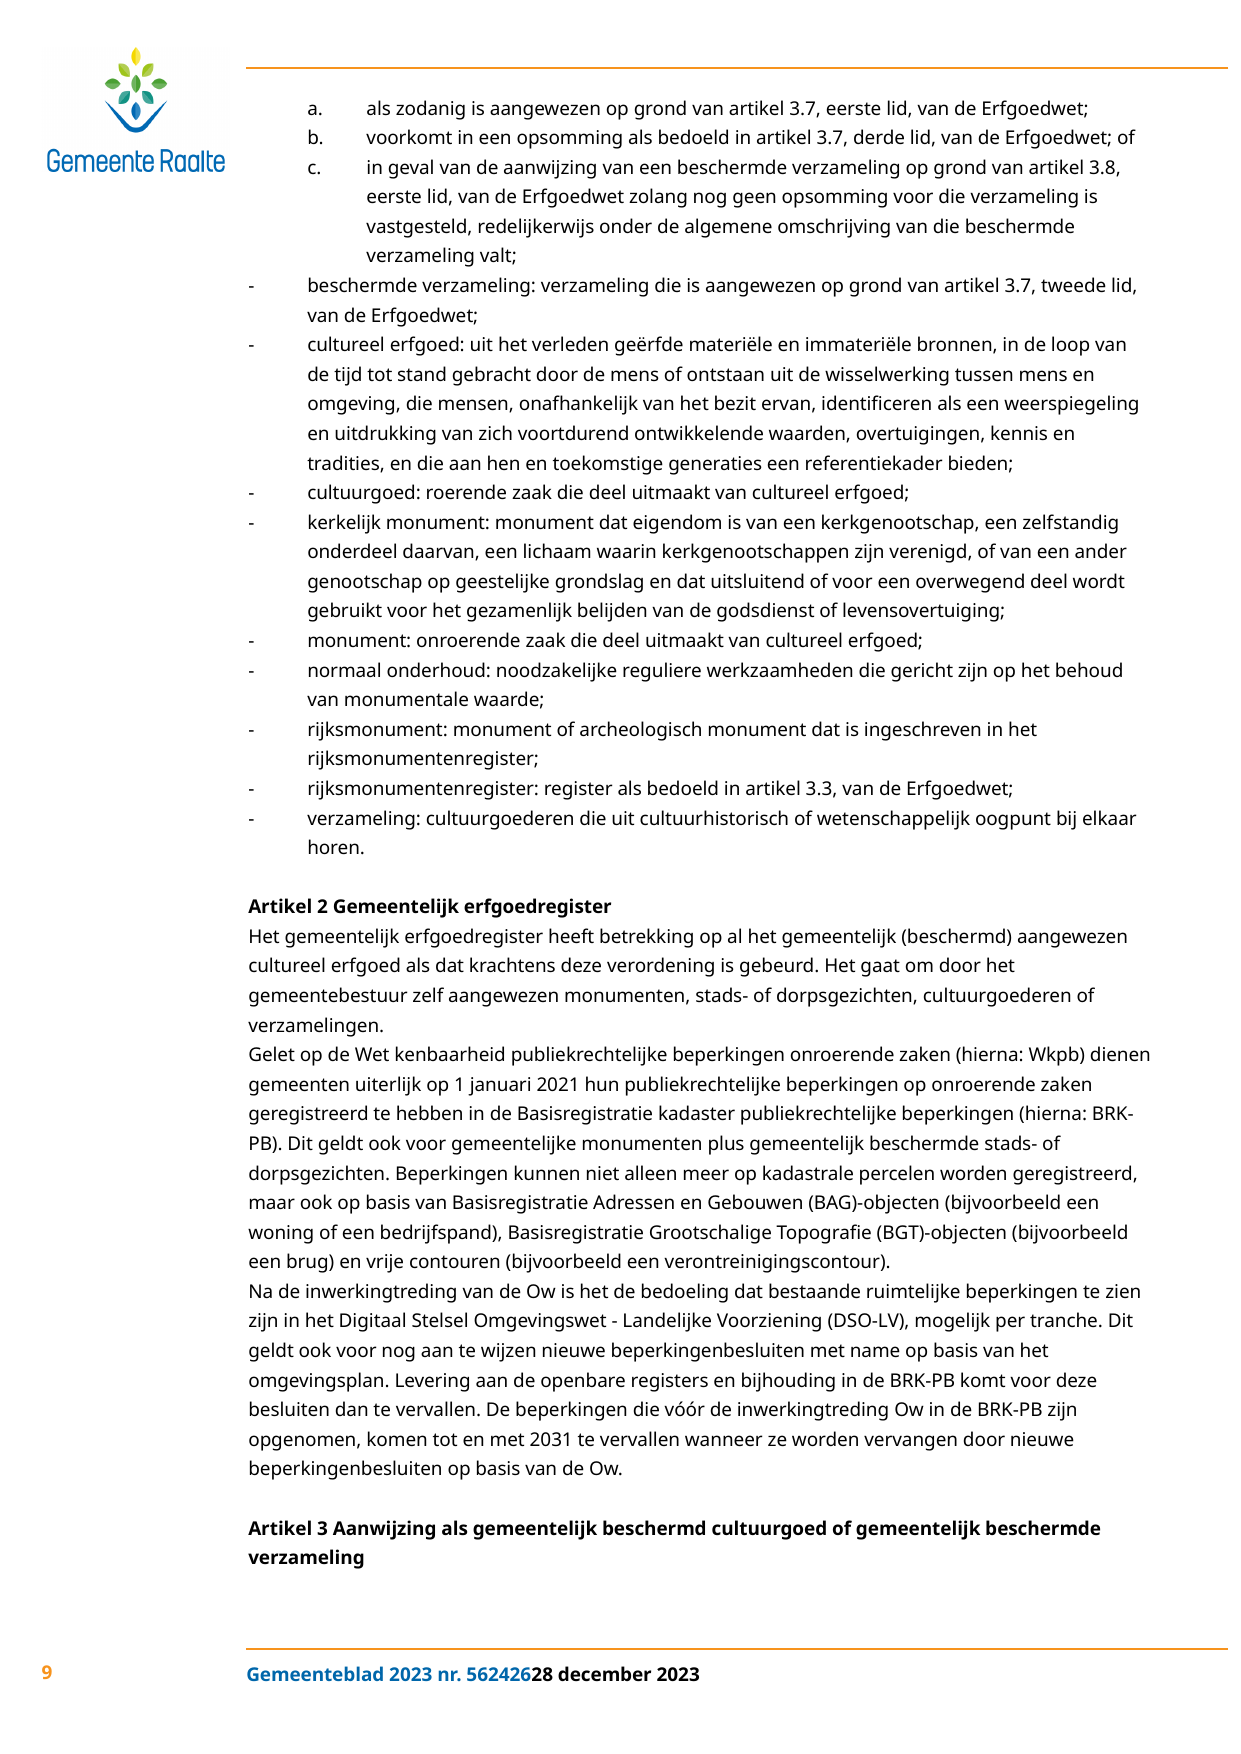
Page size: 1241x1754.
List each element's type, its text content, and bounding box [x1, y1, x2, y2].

text Artikel 2 Gemeentelijk erfgoedregister [248, 893, 1152, 919]
text Artikel 3 Aanwijzing als gemeentelijk beschermd cultuurgoed of gemeentelijk beschermde verzameling [248, 1515, 1152, 1570]
list verzameling: cultuurgoederen die uit cultuurhistorisch of wetenschappelijk oogpunt bij elkaar horen. [248, 805, 1152, 860]
text Het gemeentelijk erfgoedregister heeft betrekking op al het gemeentelijk (beschermd) aangewezen cultureel erfgoed als dat krachtens deze verordening is gebeurd. Het gaat om door het gemeentebestuur zelf aangewezen monumenten, stads- of dorpsgezichten, cultuurgoederen of verzamelingen. [248, 923, 1152, 1038]
list rijksmonumentenregister: register als bedoeld in artikel 3.3, van de Erfgoedwet; [248, 775, 1152, 801]
list kerkelijk monument: monument dat eigendom is van een kerkgenootschap, een zelfstandig onderdeel daarvan, een lichaam waarin kerkgenootschappen zijn verenigd, of van een ander genootschap op geestelijke grondslag en dat uitsluitend of voor een overwegend deel wordt gebruikt voor het gezamenlijk belijden van de godsdienst of levensovertuiging; [248, 509, 1152, 623]
picture [41, 47, 231, 172]
list als zodanig is aangewezen op grond van artikel 3.7, eerste lid, van de Erfgoedwet; [307, 95, 1152, 121]
list beschermde verzameling: verzameling die is aangewezen op grond van artikel 3.7, tweede lid, van de Erfgoedwet; [248, 272, 1152, 328]
text Na de inwerkingtreding van de Ow is het de bedoeling dat bestaande ruimtelijke beperkingen te zien zijn in het Digitaal Stelsel Omgevingswet - Landelijke Voorziening (DSO-LV), mogelijk per tranche. Dit geldt ook voor nog aan te wijzen nieuwe beperkingenbesluiten met name op basis van het omgevingsplan. Levering aan de openbare registers en bijhouding in de BRK-PB komt voor deze besluiten dan te vervallen. De beperkingen die vóór de inwerkingtreding Ow in de BRK-PB zijn opgenomen, komen tot en met 2031 te vervallen wanneer ze worden vervangen door nieuwe beperkingenbesluiten op basis van de Ow. [248, 1278, 1152, 1481]
text Gelet op de Wet kenbaarheid publiekrechtelijke beperkingen onroerende zaken (hierna: Wkpb) dienen gemeenten uiterlijk op 1 januari 2021 hun publiekrechtelijke beperkingen op onroerende zaken geregistreerd te hebben in de Basisregistratie kadaster publiekrechtelijke beperkingen (hierna: BRK-PB). Dit geldt ook voor gemeentelijke monumenten plus gemeentelijk beschermde stads- of dorpsgezichten. Beperkingen kunnen niet alleen meer op kadastrale percelen worden geregistreerd, maar ook op basis van Basisregistratie Adressen en Gebouwen (BAG)-objecten (bijvoorbeeld een woning of een bedrijfspand), Basisregistratie Grootschalige Topografie (BGT)-objecten (bijvoorbeeld een brug) en vrije contouren (bijvoorbeeld een verontreinigingscontour). [248, 1041, 1152, 1274]
list voorkomt in een opsomming als bedoeld in artikel 3.7, derde lid, van de Erfgoedwet; of [307, 124, 1152, 150]
list normaal onderhoud: noodzakelijke reguliere werkzaamheden die gericht zijn op het behoud van monumentale waarde; [248, 657, 1152, 712]
list rijksmonument: monument of archeologisch monument dat is ingeschreven in het rijksmonumentenregister; [248, 716, 1152, 771]
list in geval van de aanwijzing van een beschermde verzameling op grond van artikel 3.8, eerste lid, van de Erfgoedwet zolang nog geen opsomming voor die verzameling is vastgesteld, redelijkerwijs onder de algemene omschrijving van die beschermde verzameling valt; [307, 154, 1152, 268]
list cultuurgoed: roerende zaak die deel uitmaakt van cultureel erfgoed; [248, 479, 1152, 505]
list monument: onroerende zaak die deel uitmaakt van cultureel erfgoed; [248, 627, 1152, 653]
list cultureel erfgoed: uit het verleden geërfde materiële en immateriële bronnen, in de loop van de tijd tot stand gebracht door de mens of ontstaan uit de wisselwerking tussen mens en omgeving, die mensen, onafhankelijk van het bezit ervan, identificeren als een weerspiegeling en uitdrukking van zich voortdurend ontwikkelende waarden, overtuigingen, kennis en tradities, en die aan hen en toekomstige generaties een referentiekader bieden; [248, 331, 1152, 476]
